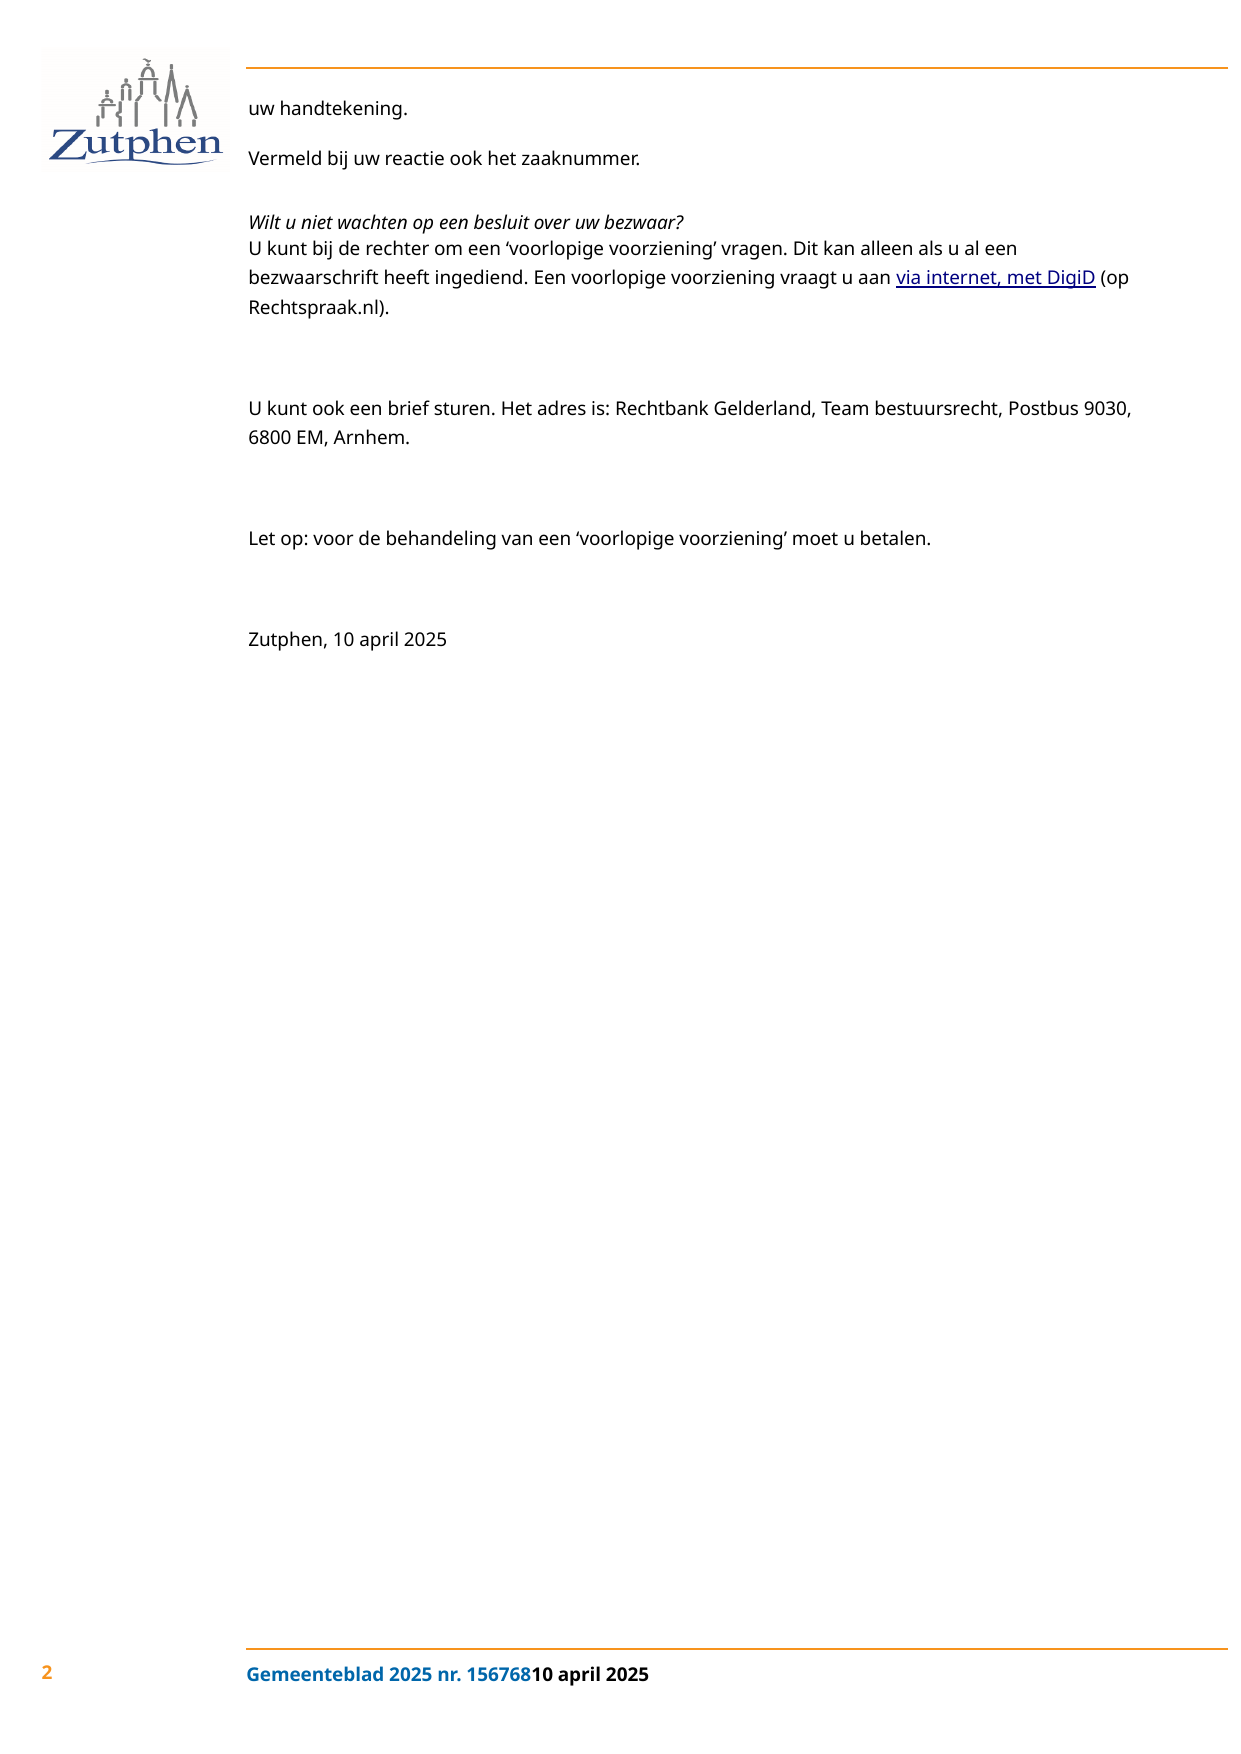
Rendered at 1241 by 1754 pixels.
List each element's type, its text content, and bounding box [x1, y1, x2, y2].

text U kunt bij de rechter om een ‘voorlopige voorziening’ vragen. Dit kan alleen als u al een bezwaarschrift heeft ingediend. Een voorlopige voorziening vraagt u aan via internet, met DigiD (op Rechtspraak.nl). [248, 235, 1152, 320]
text Wilt u niet wachten op een besluit over uw bezwaar? [248, 209, 1152, 235]
text Zutphen, 10 april 2025 [248, 626, 1152, 652]
text Let op: voor de behandeling van een ‘voorlopige voorziening’ moet u betalen. [248, 525, 1152, 551]
text uw handtekening. [248, 95, 1152, 121]
picture [41, 47, 231, 172]
text Vermeld bij uw reactie ook het zaaknummer. [248, 145, 1152, 171]
text U kunt ook een brief sturen. Het adres is: Rechtbank Gelderland, Team bestuursrecht, Postbus 9030, 6800 EM, Arnhem. [248, 395, 1152, 450]
